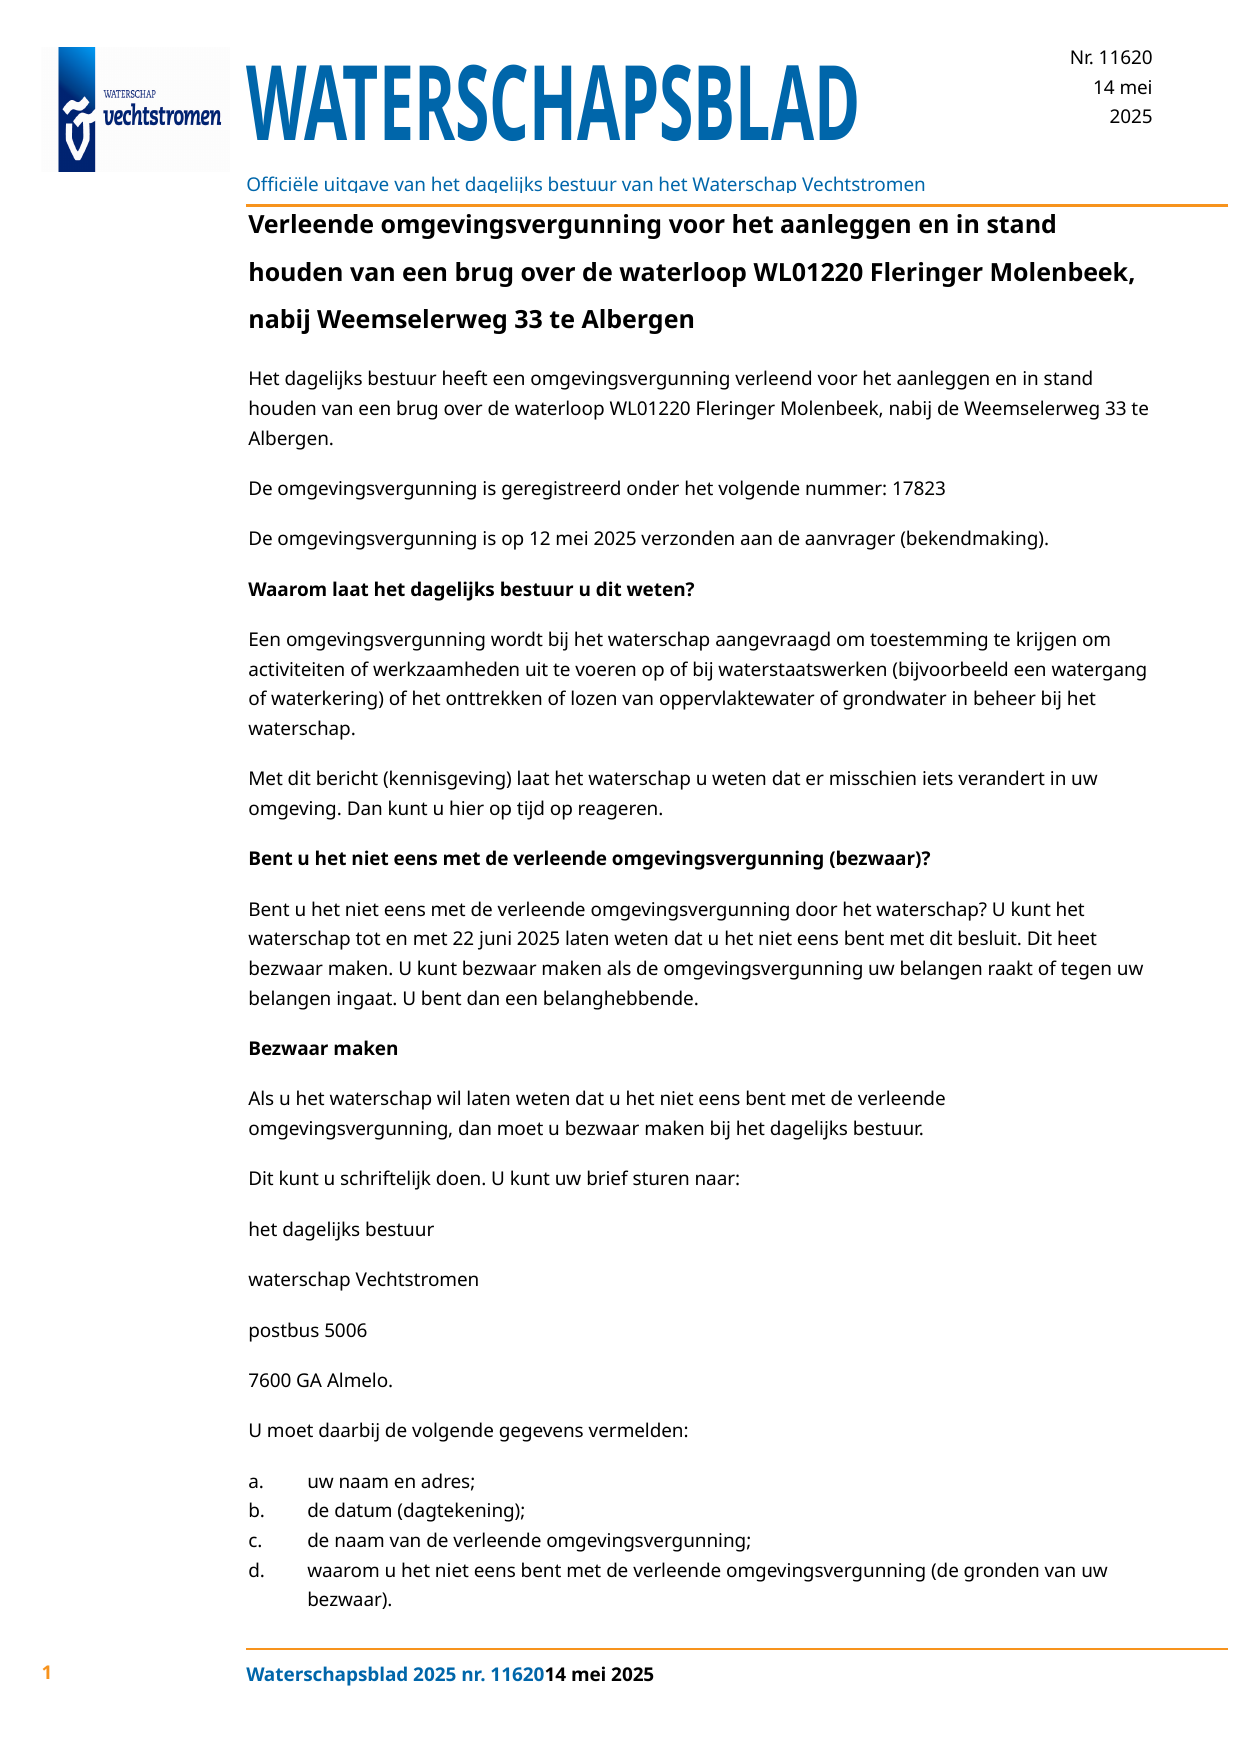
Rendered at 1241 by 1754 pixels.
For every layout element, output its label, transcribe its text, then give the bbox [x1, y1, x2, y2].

text Bent u het niet eens met de verleende omgevingsvergunning door het waterschap? U kunt het waterschap tot en met 22 juni 2025 laten weten dat u het niet eens bent met dit besluit. Dit heet bezwaar maken. U kunt bezwaar maken als de omgevingsvergunning uw belangen raakt of tegen uw belangen ingaat. U bent dan een belanghebbende. [248, 896, 1152, 1010]
text Het dagelijks bestuur heeft een omgevingsvergunning verleend voor het aanleggen en in stand houden van een brug over de waterloop WL01220 Fleringer Molenbeek, nabij de Weemselerweg 33 te Albergen. [248, 366, 1152, 450]
text Als u het waterschap wil laten weten dat u het niet eens bent met de verleende omgevingsvergunning, dan moet u bezwaar maken bij het dagelijks bestuur. [248, 1086, 1152, 1141]
text De omgevingsvergunning is op 12 mei 2025 verzonden aan de aanvrager (bekendmaking). [248, 526, 1152, 551]
text Waarom laat het dagelijks bestuur u dit weten? [248, 576, 1152, 602]
picture [41, 47, 231, 172]
text Met dit bericht (kennisgeving) laat het waterschap u weten dat er misschien iets verandert in uw omgeving. Dan kunt u hier op tijd op reageren. [248, 766, 1152, 821]
text Een omgevingsvergunning wordt bij het waterschap aangevraagd om toestemming te krijgen om activiteiten of werkzaamheden uit te voeren op of bij waterstaatswerken (bijvoorbeeld een watergang of waterkering) of het onttrekken of lozen van oppervlaktewater of grondwater in beheer bij het waterschap. [248, 626, 1152, 741]
text U moet daarbij de volgende gegevens vermelden: [248, 1418, 1152, 1443]
text Verleende omgevingsvergunning voor het aanleggen en in stand houden van een brug over de waterloop WL01220 Fleringer Molenbeek, nabij Weemselerweg 33 te Albergen [248, 207, 1152, 336]
list de naam van de verleende omgevingsvergunning; [248, 1527, 1152, 1553]
text 7600 GA Almelo. [248, 1367, 1152, 1393]
text Dit kunt u schriftelijk doen. U kunt uw brief sturen naar: [248, 1166, 1152, 1191]
list de datum (dagtekening); [248, 1498, 1152, 1523]
text Bezwaar maken [248, 1035, 1152, 1061]
text het dagelijks bestuur [248, 1216, 1152, 1242]
text postbus 5006 [248, 1317, 1152, 1342]
text De omgevingsvergunning is geregistreerd onder het volgende nummer: 17823 [248, 475, 1152, 501]
text waterschap Vechtstromen [248, 1266, 1152, 1292]
text Bent u het niet eens met de verleende omgevingsvergunning (bezwaar)? [248, 846, 1152, 871]
list waarom u het niet eens bent met de verleende omgevingsvergunning (de gronden van uw bezwaar). [248, 1557, 1152, 1612]
list uw naam en adres; [248, 1468, 1152, 1494]
